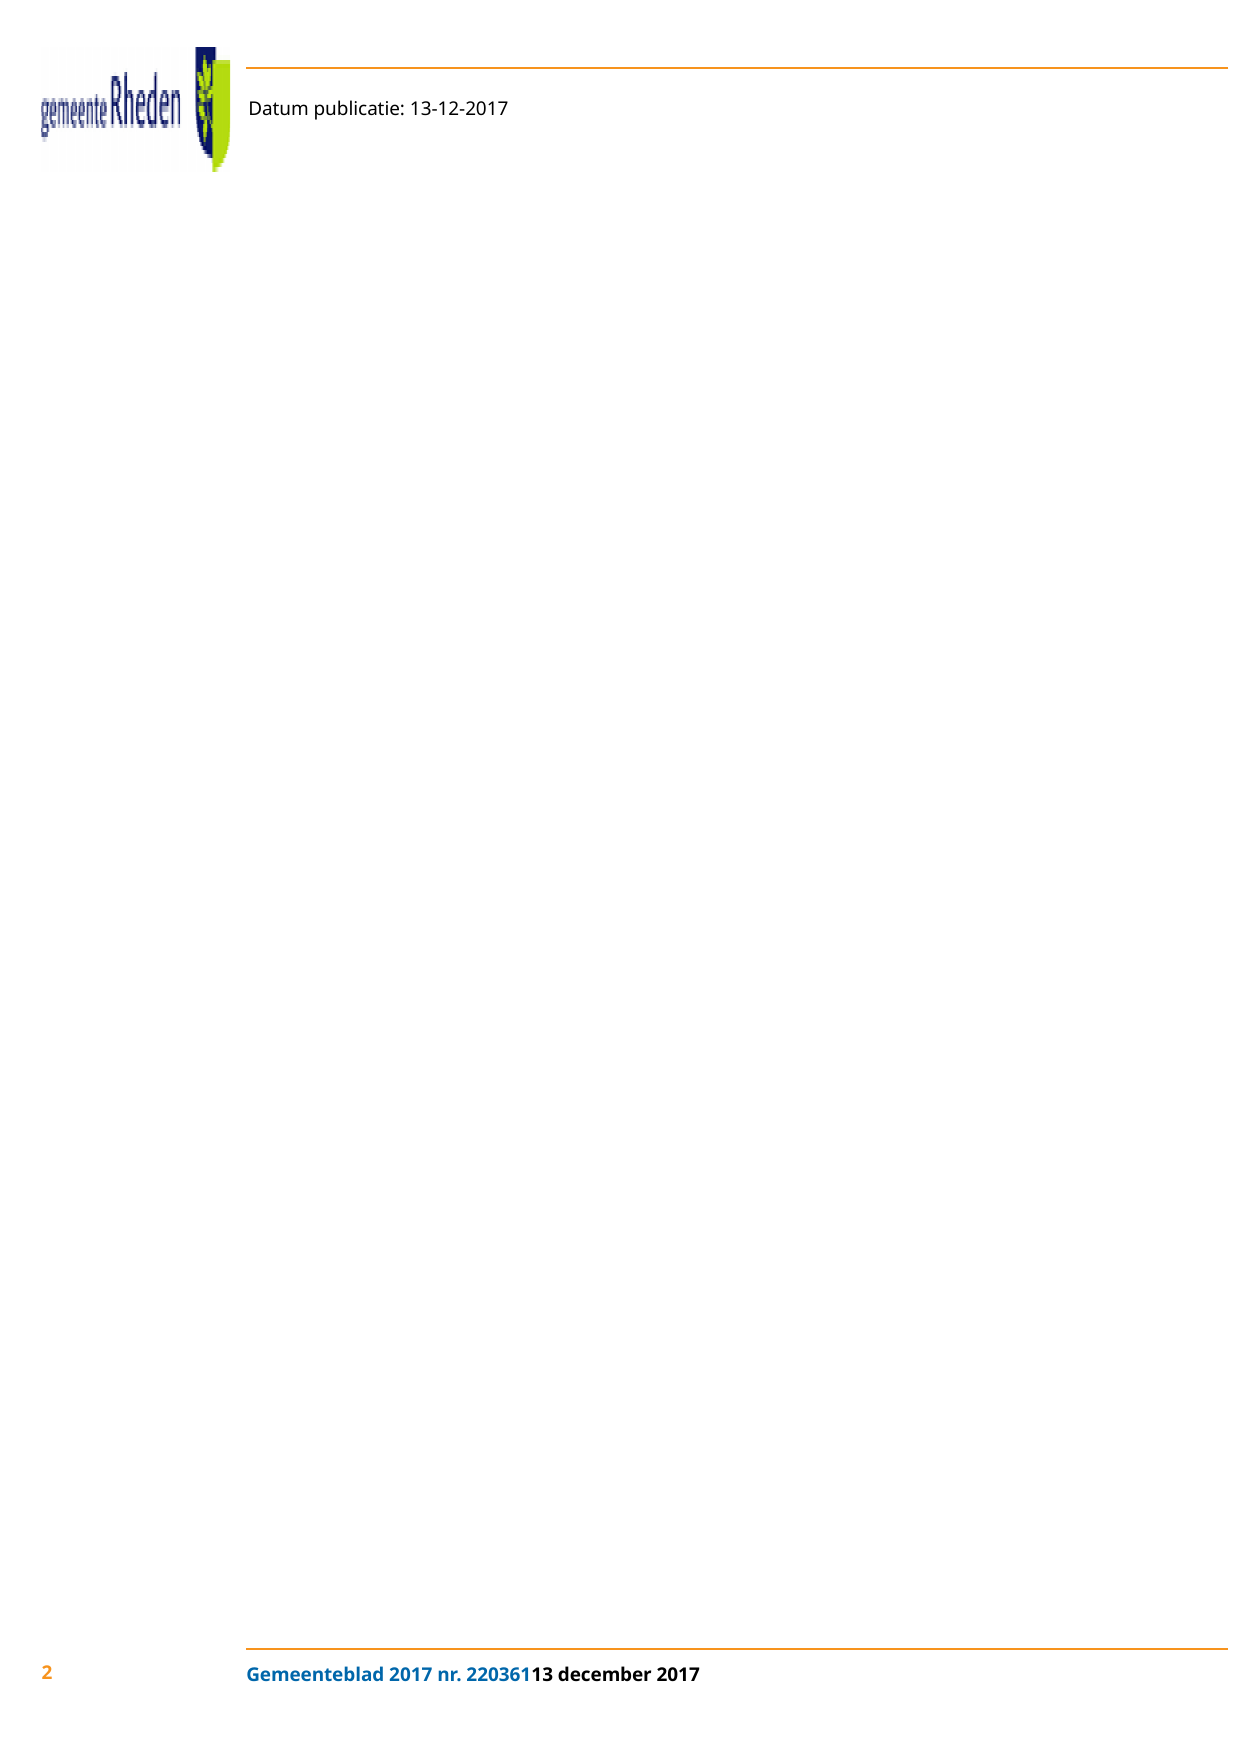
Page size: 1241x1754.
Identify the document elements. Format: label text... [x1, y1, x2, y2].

picture [41, 47, 231, 172]
text Datum publicatie: 13-12-2017 [248, 95, 1152, 121]
